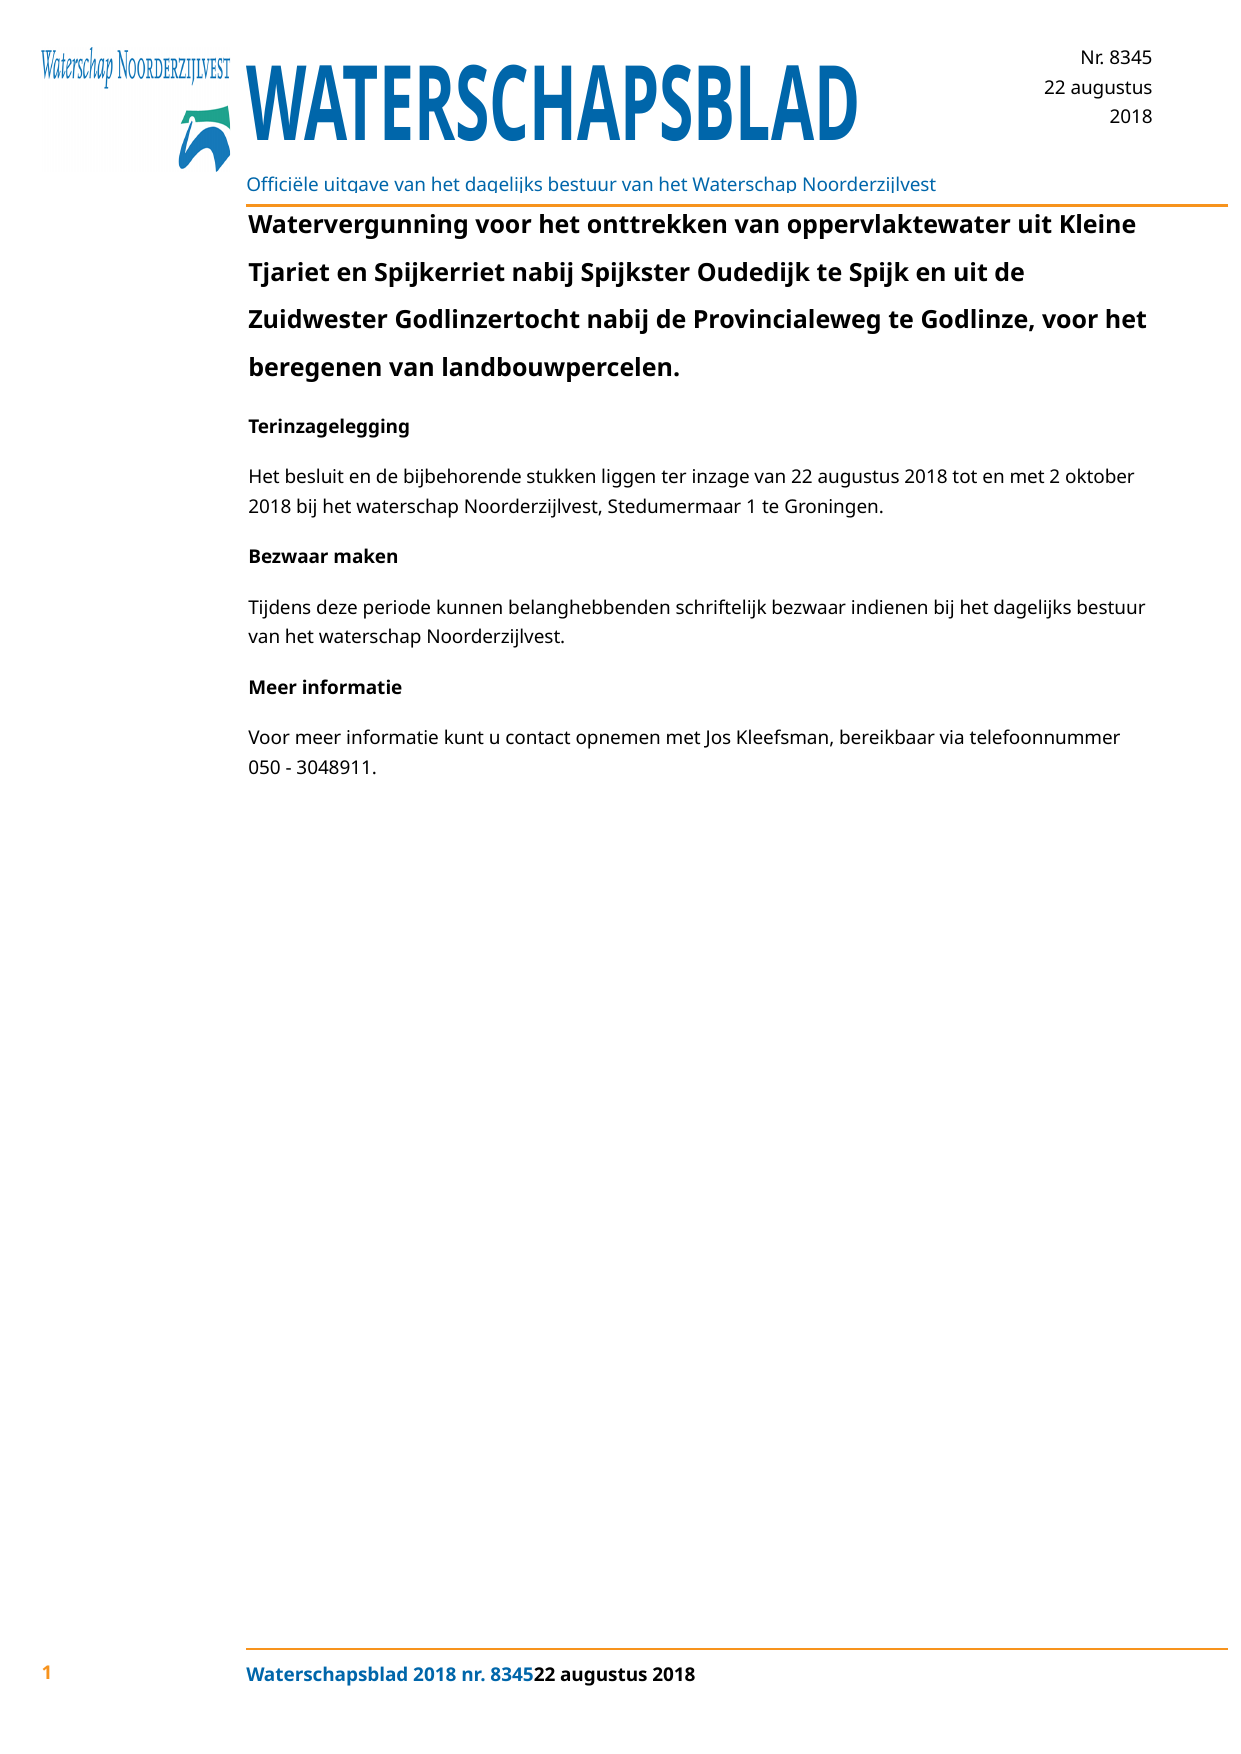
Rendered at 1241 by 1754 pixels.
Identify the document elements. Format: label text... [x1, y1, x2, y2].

text Bezwaar maken [248, 543, 1152, 569]
text Meer informatie [248, 674, 1152, 700]
text Watervergunning voor het onttrekken van oppervlaktewater uit Kleine Tjariet en Spijkerriet nabij Spijkster Oudedijk te Spijk en uit de Zuidwester Godlinzertocht nabij de Provincialeweg te Godlinze, voor het beregenen van landbouwpercelen. [248, 207, 1152, 384]
picture [41, 47, 231, 172]
text Terinzagelegging [248, 413, 1152, 439]
text Voor meer informatie kunt u contact opnemen met Jos Kleefsman, bereikbaar via telefoonnummer 050 - 3048911. [248, 724, 1152, 780]
text Tijdens deze periode kunnen belanghebbenden schriftelijk bezwaar indienen bij het dagelijks bestuur van het waterschap Noorderzijlvest. [248, 594, 1152, 649]
text Het besluit en de bijbehorende stukken liggen ter inzage van 22 augustus 2018 tot en met 2 oktober 2018 bij het waterschap Noorderzijlvest, Stedumermaar 1 te Groningen. [248, 463, 1152, 519]
